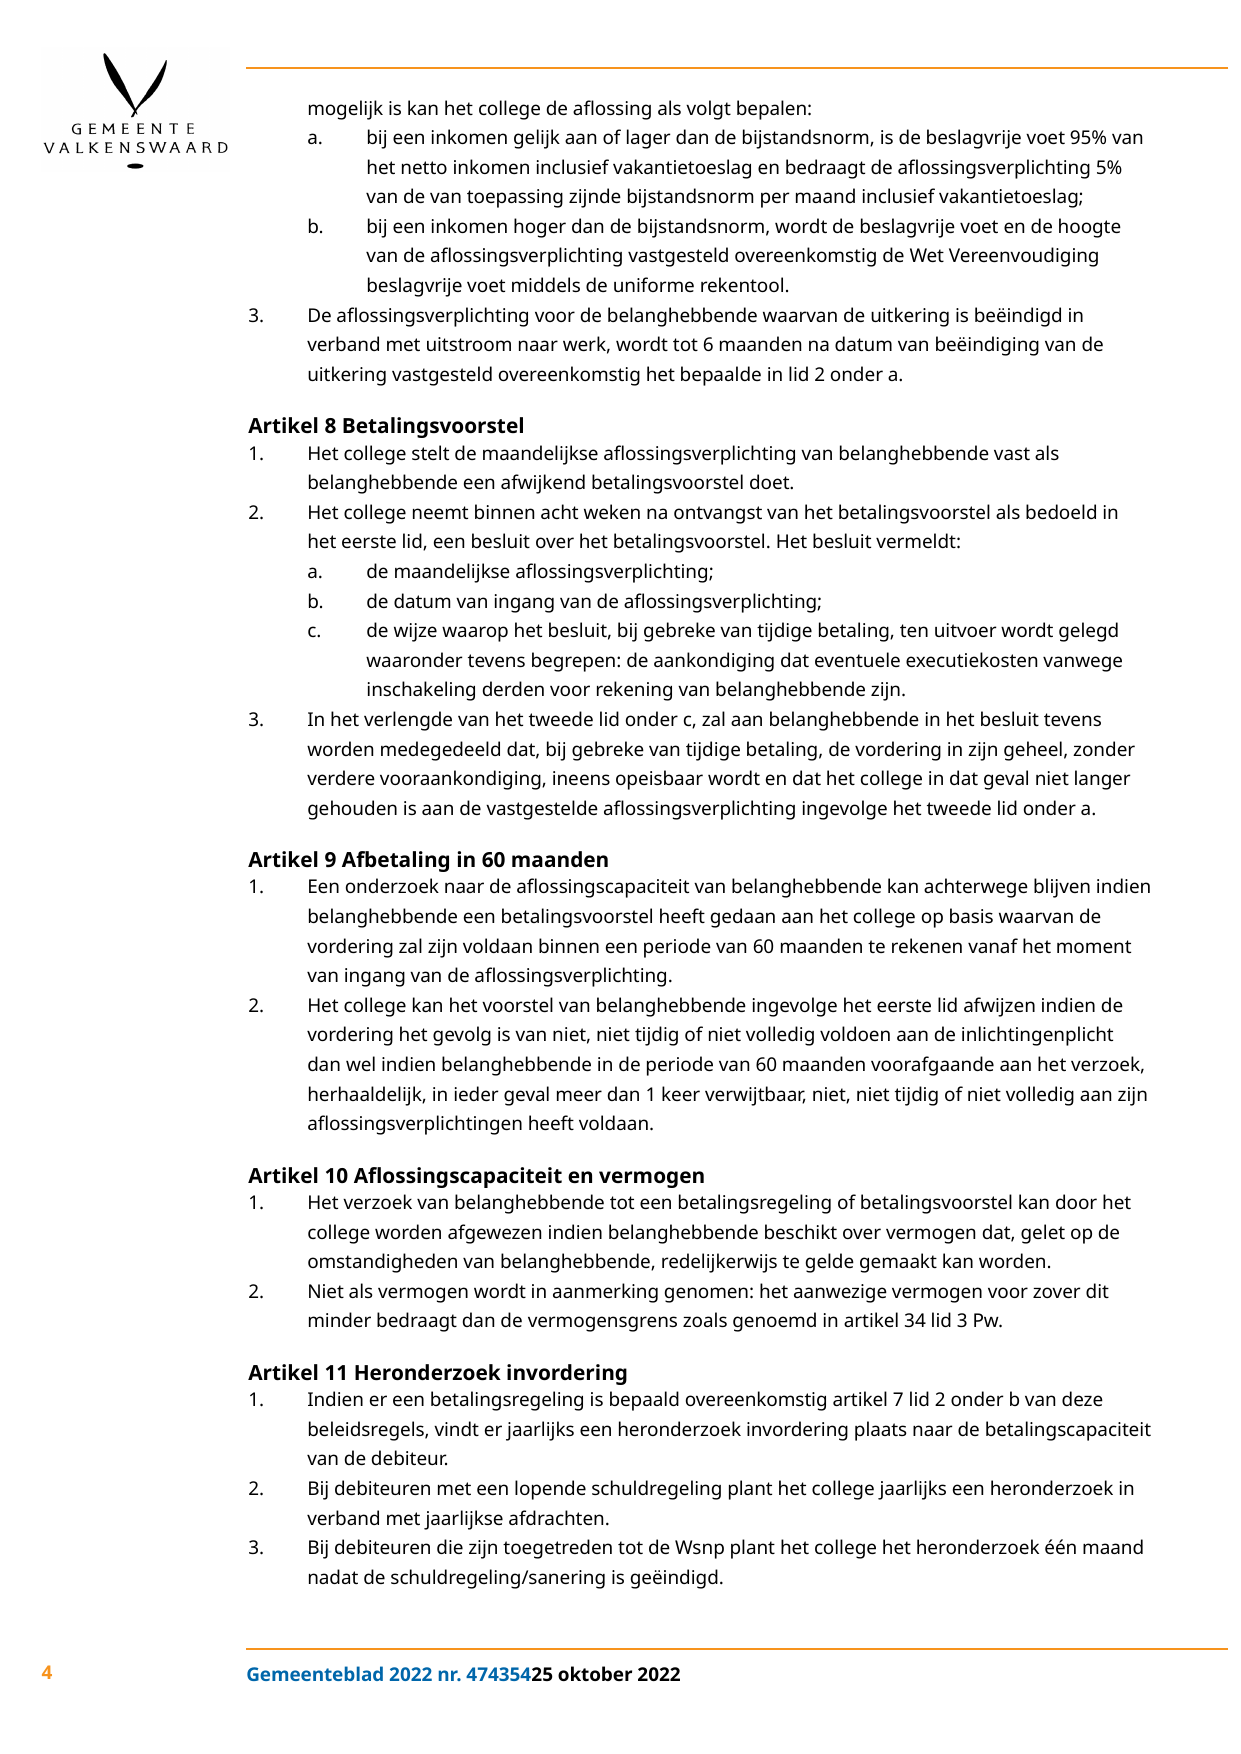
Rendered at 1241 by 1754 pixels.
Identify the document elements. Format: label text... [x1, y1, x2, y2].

list mogelijk is kan het college de aflossing als volgt bepalen: [248, 95, 1152, 121]
list In het verlengde van het tweede lid onder c, zal aan belanghebbende in het besluit tevens worden medegedeeld dat, bij gebreke van tijdige betaling, de vordering in zijn geheel, zonder verdere vooraankondiging, ineens opeisbaar wordt en dat het college in dat geval niet langer gehouden is aan de vastgestelde aflossingsverplichting ingevolge het tweede lid onder a. [248, 706, 1152, 821]
list Indien er een betalingsregeling is bepaald overeenkomstig artikel 7 lid 2 onder b van deze beleidsregels, vindt er jaarlijks een heronderzoek invordering plaats naar de betalingscapaciteit van de debiteur. [248, 1386, 1152, 1471]
list Het college kan het voorstel van belanghebbende ingevolge het eerste lid afwijzen indien de vordering het gevolg is van niet, niet tijdig of niet volledig voldoen aan de inlichtingenplicht dan wel indien belanghebbende in de periode van 60 maanden voorafgaande aan het verzoek, herhaaldelijk, in ieder geval meer dan 1 keer verwijtbaar, niet, niet tijdig of niet volledig aan zijn aflossingsverplichtingen heeft voldaan. [248, 992, 1152, 1136]
list bij een inkomen hoger dan de bijstandsnorm, wordt de beslagvrije voet en de hoogte van de aflossingsverplichting vastgesteld overeenkomstig de Wet Vereenvoudiging beslagvrije voet middels de uniforme rekentool. [307, 213, 1152, 298]
list de wijze waarop het besluit, bij gebreke van tijdige betaling, ten uitvoer wordt gelegd waaronder tevens begrepen: de aankondiging dat eventuele executiekosten vanwege inschakeling derden voor rekening van belanghebbende zijn. [307, 617, 1152, 702]
text Artikel 9 Afbetaling in 60 maanden [248, 845, 1152, 874]
list Bij debiteuren met een lopende schuldregeling plant het college jaarlijks een heronderzoek in verband met jaarlijkse afdrachten. [248, 1475, 1152, 1531]
picture [41, 47, 231, 172]
list De aflossingsverplichting voor de belanghebbende waarvan de uitkering is beëindigd in verband met uitstroom naar werk, wordt tot 6 maanden na datum van beëindiging van de uitkering vastgesteld overeenkomstig het bepaalde in lid 2 onder a. [248, 302, 1152, 387]
text Artikel 11 Heronderzoek invordering [248, 1358, 1152, 1386]
list Het verzoek van belanghebbende tot een betalingsregeling of betalingsvoorstel kan door het college worden afgewezen indien belanghebbende beschikt over vermogen dat, gelet op de omstandigheden van belanghebbende, redelijkerwijs te gelde gemaakt kan worden. [248, 1189, 1152, 1274]
text Artikel 10 Aflossingscapaciteit en vermogen [248, 1161, 1152, 1189]
list bij een inkomen gelijk aan of lager dan de bijstandsnorm, is de beslagvrije voet 95% van het netto inkomen inclusief vakantietoeslag en bedraagt de aflossingsverplichting 5% van de van toepassing zijnde bijstandsnorm per maand inclusief vakantietoeslag; [307, 124, 1152, 209]
list Niet als vermogen wordt in aanmerking genomen: het aanwezige vermogen voor zover dit minder bedraagt dan de vermogensgrens zoals genoemd in artikel 34 lid 3 Pw. [248, 1278, 1152, 1333]
list Een onderzoek naar de aflossingscapaciteit van belanghebbende kan achterwege blijven indien belanghebbende een betalingsvoorstel heeft gedaan aan het college op basis waarvan de vordering zal zijn voldaan binnen een periode van 60 maanden te rekenen vanaf het moment van ingang van de aflossingsverplichting. [248, 874, 1152, 988]
list de maandelijkse aflossingsverplichting; [307, 558, 1152, 584]
list Het college stelt de maandelijkse aflossingsverplichting van belanghebbende vast als belanghebbende een afwijkend betalingsvoorstel doet. [248, 440, 1152, 495]
list Bij debiteuren die zijn toegetreden tot de Wsnp plant het college het heronderzoek één maand nadat de schuldregeling/sanering is geëindigd. [248, 1534, 1152, 1590]
text Artikel 8 Betalingsvoorstel [248, 411, 1152, 440]
list Het college neemt binnen acht weken na ontvangst van het betalingsvoorstel als bedoeld in het eerste lid, een besluit over het betalingsvoorstel. Het besluit vermeldt: [248, 499, 1152, 554]
list de datum van ingang van de aflossingsverplichting; [307, 588, 1152, 613]
